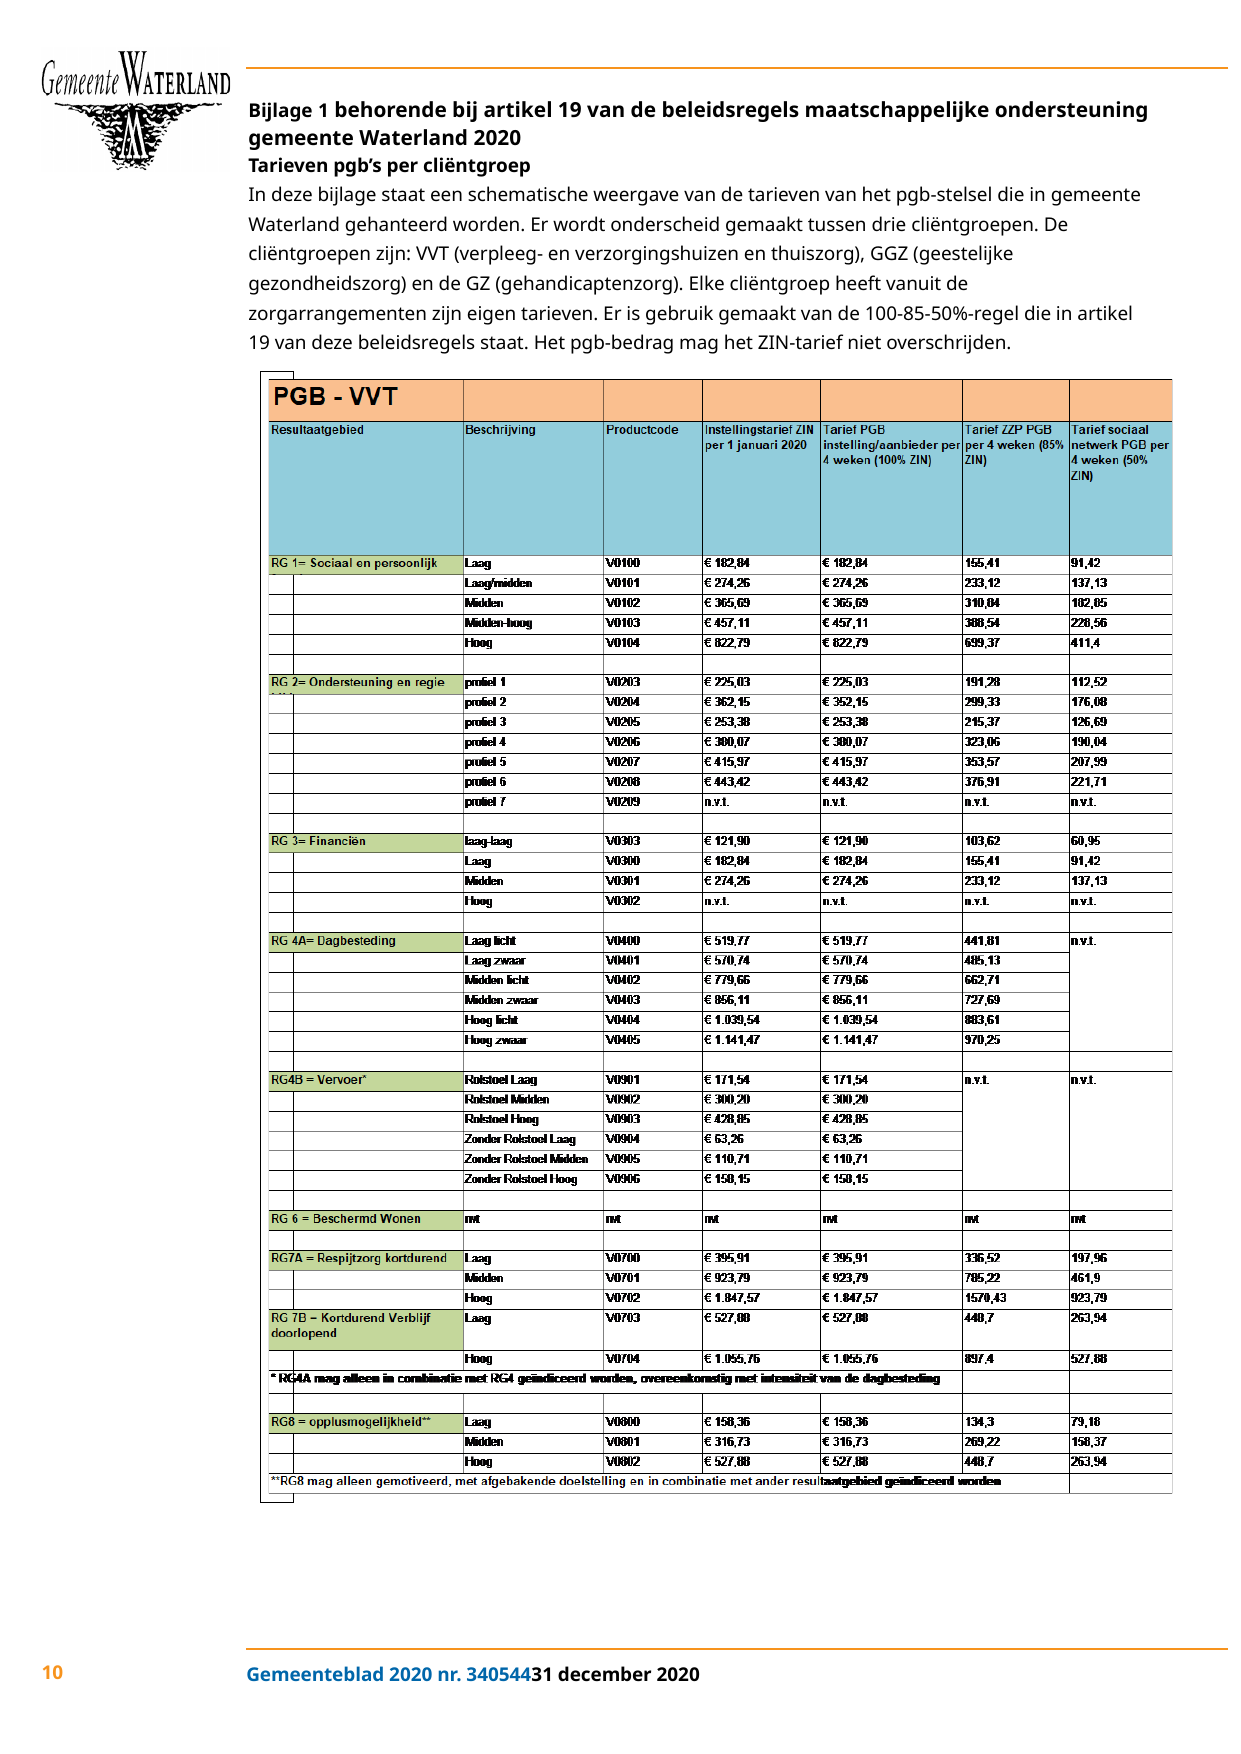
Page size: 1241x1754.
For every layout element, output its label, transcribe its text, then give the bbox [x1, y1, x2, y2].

picture [41, 47, 231, 172]
text Bijlage 1 behorende bij artikel 19 van de beleidsregels maatschappelijke ondersteuning gemeente Waterland 2020 [248, 95, 1152, 152]
text In deze bijlage staat een schematische weergave van de tarieven van het pgb-stelsel die in gemeente Waterland gehanteerd worden. Er wordt onderscheid gemaakt tussen drie cliëntgroepen. De cliëntgroepen zijn: VVT (verpleeg- en verzorgingshuizen en thuiszorg), GGZ (geestelijke gezondheidszorg) en de GZ (gehandicaptenzorg). Elke cliëntgroep heeft vanuit de zorgarrangementen zijn eigen tarieven. Er is gebruik gemaakt van de 100-85-50%-regel die in artikel 19 van deze beleidsregels staat. Het pgb-bedrag mag het ZIN-tarief niet overschrijden. [248, 181, 1152, 355]
picture [268, 379, 1173, 1494]
text Tarieven pgb’s per cliëntgroep [248, 152, 1152, 177]
